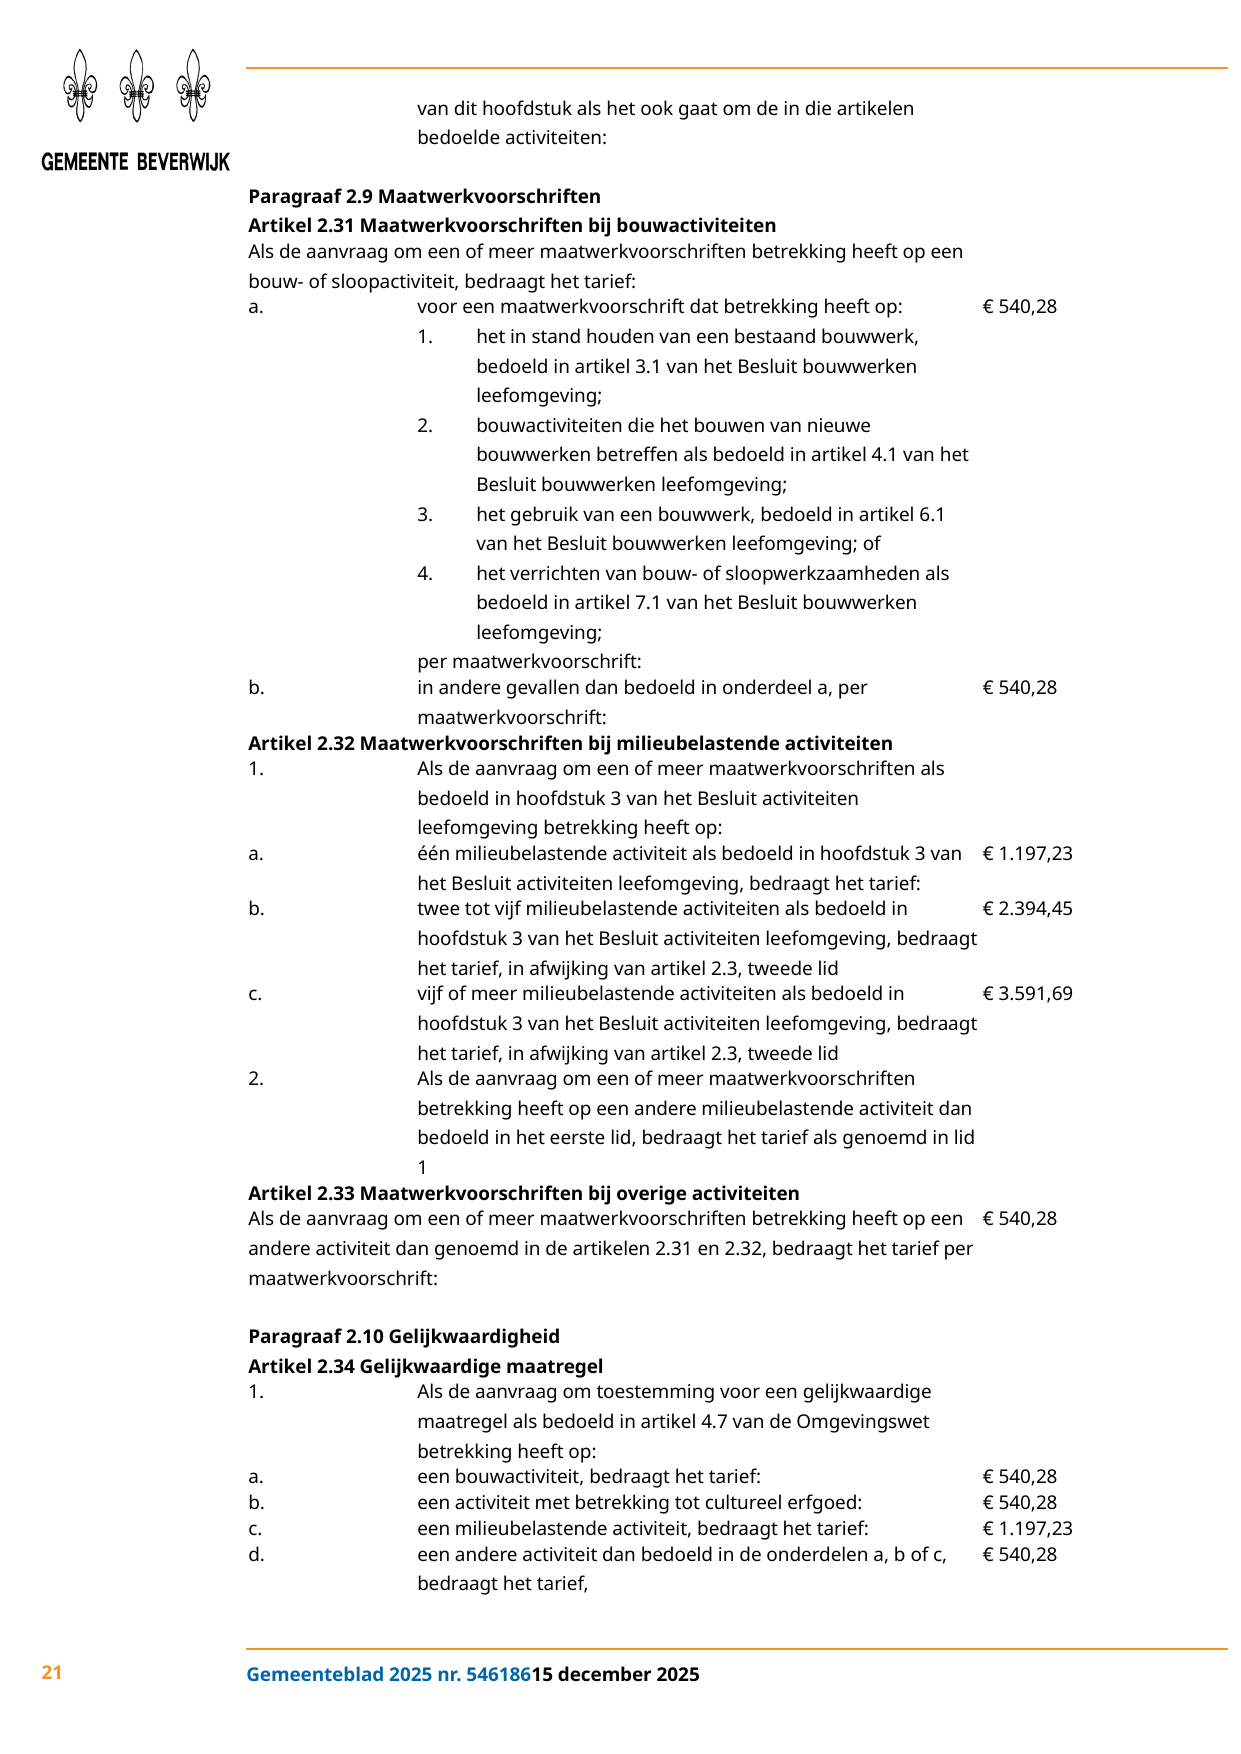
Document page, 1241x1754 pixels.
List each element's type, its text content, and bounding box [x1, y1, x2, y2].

table_cell voor een maatwerkvoorschrift dat betrekking heeft op: het in stand houden van een bestaand bouwwerk, bedoeld in artikel 3.1 van het Besluit bouwwerken leefomgeving; bouwactiviteiten die het bouwen van nieuwe bouwwerken betreffen als bedoeld in artikel 4.1 van het Besluit bouwwerken leefomgeving; het gebruik van een bouwwerk, bedoeld in artikel 6.1 van het Besluit bouwwerken leefomgeving; of het verrichten van bouw- of sloopwerkzaamheden als bedoeld in artikel 7.1 van het Besluit bouwwerken leefomgeving; per maatwerkvoorschrift: [417, 294, 983, 674]
table_cell één milieubelastende activiteit als bedoeld in hoofdstuk 3 van het Besluit activiteiten leefomgeving, bedraagt het tarief: [417, 840, 983, 896]
table_cell 2. [248, 1065, 417, 1180]
table_cell [983, 755, 1152, 840]
table_cell Als de aanvraag om een of meer maatwerkvoorschriften betrekking heeft op een bouw- of sloopactiviteit, bedraagt het tarief: [248, 238, 983, 294]
picture [41, 47, 231, 172]
table_cell d. [248, 1541, 417, 1596]
table_cell a. [248, 1464, 417, 1489]
table_cell € 540,28 [983, 294, 1152, 674]
table_header [983, 1353, 1152, 1379]
table_cell vijf of meer milieubelastende activiteiten als bedoeld in hoofdstuk 3 van het Besluit activiteiten leefomgeving, bedraagt het tarief, in afwijking van artikel 2.3, tweede lid [417, 981, 983, 1065]
table_cell een milieubelastende activiteit, bedraagt het tarief: [417, 1515, 983, 1541]
table_cell € 540,28 [983, 1206, 1152, 1291]
table_cell een activiteit met betrekking tot cultureel erfgoed: [417, 1489, 983, 1515]
text Paragraaf 2.10 Gelijkwaardigheid [248, 1323, 1152, 1349]
table_header Artikel 2.31 Maatwerkvoorschriften bij bouwactiviteiten [248, 213, 983, 238]
table_cell [983, 1065, 1152, 1180]
table_cell Als de aanvraag om toestemming voor een gelijkwaardige maatregel als bedoeld in artikel 4.7 van de Omgevingswet betrekking heeft op: [417, 1379, 983, 1464]
table_cell twee tot vijf milieubelastende activiteiten als bedoeld in hoofdstuk 3 van het Besluit activiteiten leefomgeving, bedraagt het tarief, in afwijking van artikel 2.3, tweede lid [417, 896, 983, 981]
table_cell [983, 1379, 1152, 1464]
table_cell b. [248, 896, 417, 981]
table_cell a. [248, 840, 417, 896]
table_cell b. [248, 674, 417, 730]
table_cell € 3.591,69 [983, 981, 1152, 1065]
table_cell in andere gevallen dan bedoeld in onderdeel a, per maatwerkvoorschrift: [417, 674, 983, 730]
table_cell a. [248, 294, 417, 674]
table_cell € 540,28 [983, 1489, 1152, 1515]
table_cell Als de aanvraag om een of meer maatwerkvoorschriften als bedoeld in hoofdstuk 3 van het Besluit activiteiten leefomgeving betrekking heeft op: [417, 755, 983, 840]
table_cell € 1.197,23 [983, 840, 1152, 896]
table_cell [983, 730, 1152, 755]
table_cell € 540,28 [983, 674, 1152, 730]
table_cell een andere activiteit dan bedoeld in de onderdelen a, b of c, bedraagt het tarief, [417, 1541, 983, 1596]
table_cell 1. [248, 755, 417, 840]
table_cell van dit hoofdstuk als het ook gaat om de in die artikelen bedoelde activiteiten: [417, 95, 983, 150]
table_cell Als de aanvraag om een of meer maatwerkvoorschriften betrekking heeft op een andere activiteit dan genoemd in de artikelen 2.31 en 2.32, bedraagt het tarief per maatwerkvoorschrift: [248, 1206, 983, 1291]
table_cell € 2.394,45 [983, 896, 1152, 981]
table_cell € 540,28 [983, 1541, 1152, 1596]
table_cell b. [248, 1489, 417, 1515]
text Paragraaf 2.9 Maatwerkvoorschriften [248, 183, 1152, 209]
table_cell Artikel 2.33 Maatwerkvoorschriften bij overige activiteiten [248, 1180, 983, 1206]
table_cell 1. [248, 1379, 417, 1464]
table_cell een bouwactiviteit, bedraagt het tarief: [417, 1464, 983, 1489]
table_cell [983, 1180, 1152, 1206]
table_cell Als de aanvraag om een of meer maatwerkvoorschriften betrekking heeft op een andere milieubelastende activiteit dan bedoeld in het eerste lid, bedraagt het tarief als genoemd in lid 1 [417, 1065, 983, 1180]
table_cell [983, 95, 1152, 150]
table_cell [983, 238, 1152, 294]
table_cell c. [248, 981, 417, 1065]
table_cell [248, 95, 417, 150]
table_cell € 1.197,23 [983, 1515, 1152, 1541]
table_header [983, 213, 1152, 238]
table_header Artikel 2.34 Gelijkwaardige maatregel [248, 1353, 983, 1379]
table_cell Artikel 2.32 Maatwerkvoorschriften bij milieubelastende activiteiten [248, 730, 983, 755]
table_cell € 540,28 [983, 1464, 1152, 1489]
table_cell c. [248, 1515, 417, 1541]
